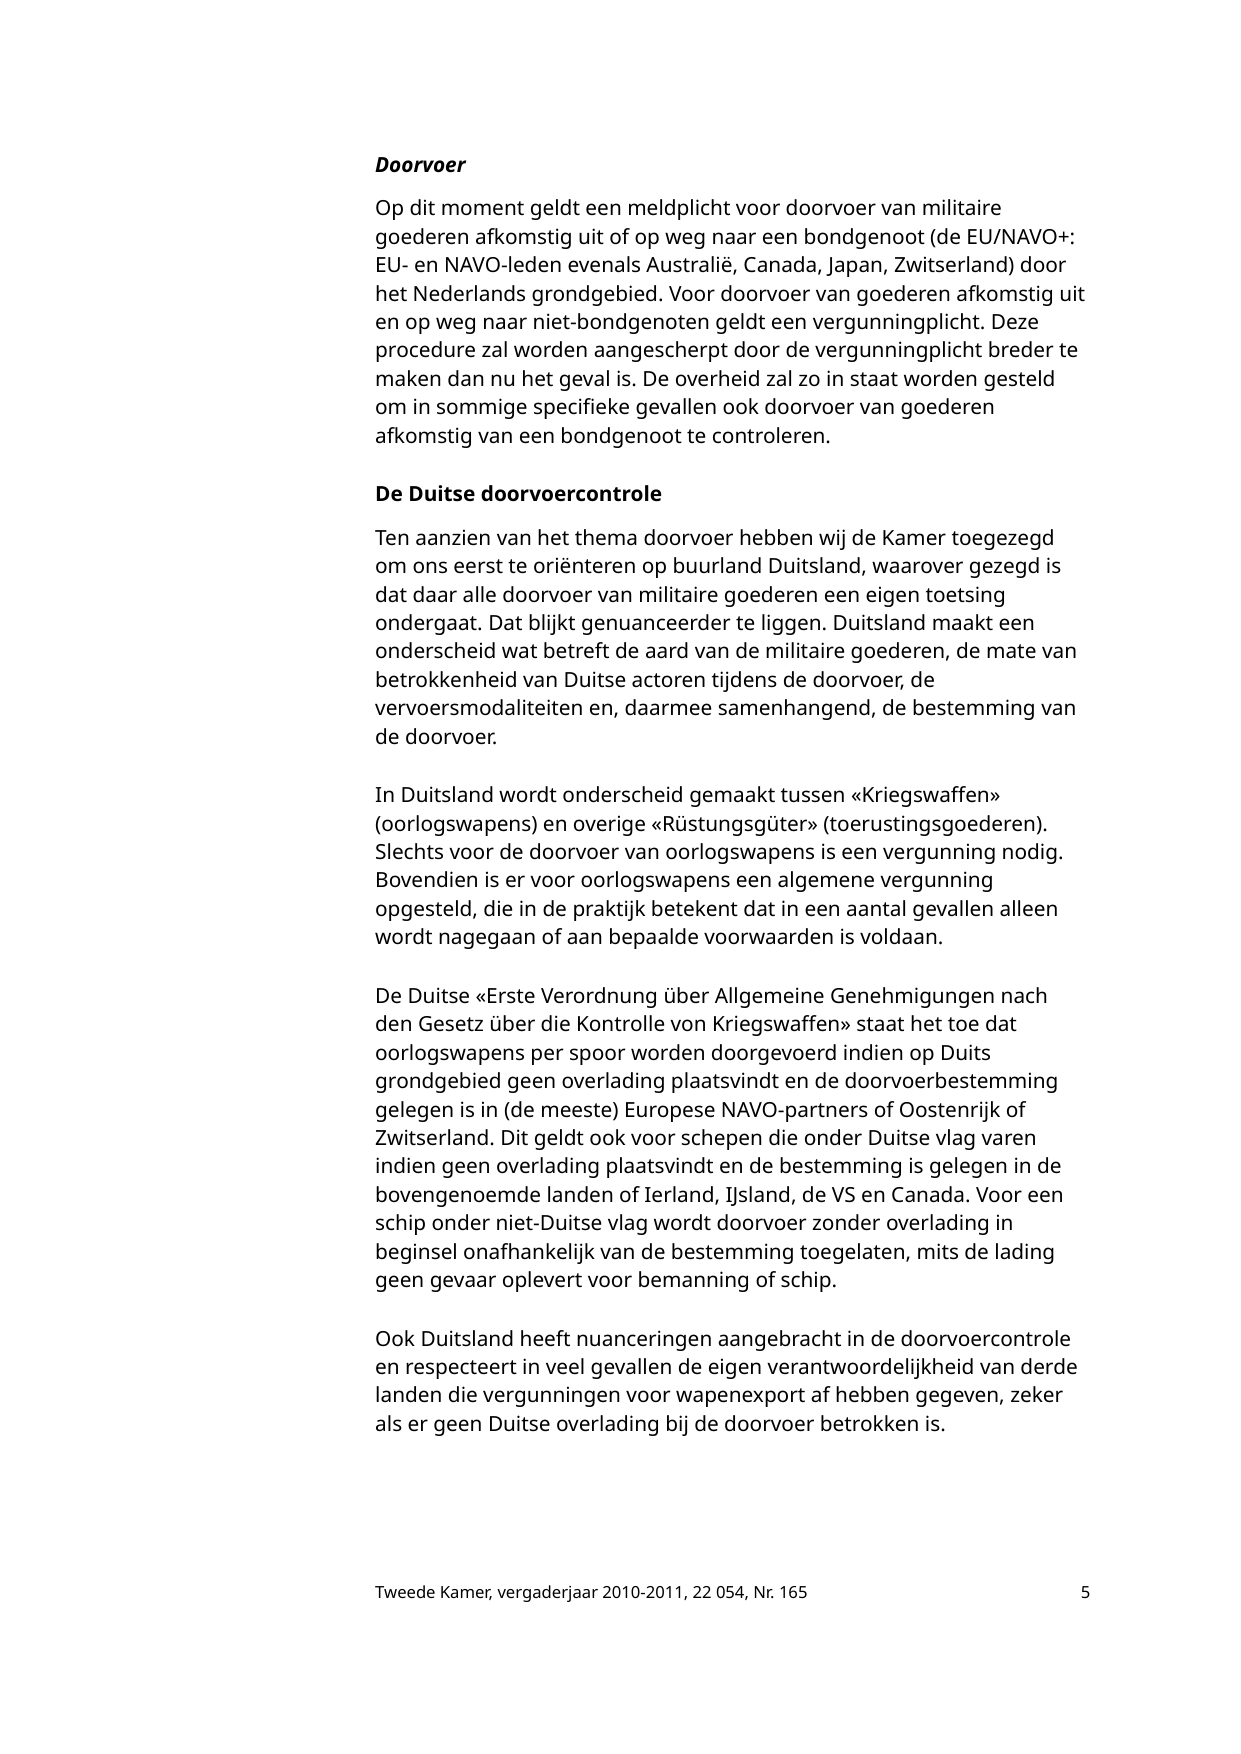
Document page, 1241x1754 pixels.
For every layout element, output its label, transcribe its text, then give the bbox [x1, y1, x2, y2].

text De Duitse doorvoercontrole [375, 479, 1090, 508]
text De Duitse «Erste Verordnung über Allgemeine Genehmigungen nach den Gesetz über die Kontrolle von Kriegswaffen» staat het toe dat oorlogswapens per spoor worden doorgevoerd indien op Duits grondgebied geen overlading plaatsvindt en de doorvoerbestemming gelegen is in (de meeste) Europese NAVO-partners of Oostenrijk of Zwitserland. Dit geldt ook voor schepen die onder Duitse vlag varen indien geen overlading plaatsvindt en de bestemming is gelegen in de bovengenoemde landen of Ierland, IJsland, de VS en Canada. Voor een schip onder niet-Duitse vlag wordt doorvoer zonder overlading in beginsel onafhankelijk van de bestemming toegelaten, mits de lading geen gevaar oplevert voor bemanning of schip. [375, 981, 1090, 1294]
text Doorvoer [375, 150, 1090, 178]
text Ook Duitsland heeft nuanceringen aangebracht in de doorvoercontrole en respecteert in veel gevallen de eigen verantwoordelijkheid van derde landen die vergunningen voor wapenexport af hebben gegeven, zeker als er geen Duitse overlading bij de doorvoer betrokken is. [375, 1324, 1090, 1437]
text In Duitsland wordt onderscheid gemaakt tussen «Kriegswaffen» (oorlogswapens) en overige «Rüstungsgüter» (toerustingsgoederen). Slechts voor de doorvoer van oorlogswapens is een vergunning nodig. Bovendien is er voor oorlogswapens een algemene vergunning opgesteld, die in de praktijk betekent dat in een aantal gevallen alleen wordt nagegaan of aan bepaalde voorwaarden is voldaan. [375, 780, 1090, 951]
text Op dit moment geldt een meldplicht voor doorvoer van militaire goederen afkomstig uit of op weg naar een bondgenoot (de EU/NAVO+: EU- en NAVO-leden evenals Australië, Canada, Japan, Zwitserland) door het Nederlands grondgebied. Voor doorvoer van goederen afkomstig uit en op weg naar niet-bondgenoten geldt een vergunningplicht. Deze procedure zal worden aangescherpt door de vergunningplicht breder te maken dan nu het geval is. De overheid zal zo in staat worden gesteld om in sommige specifieke gevallen ook doorvoer van goederen afkomstig van een bondgenoot te controleren. [375, 193, 1090, 449]
text Ten aanzien van het thema doorvoer hebben wij de Kamer toegezegd om ons eerst te oriënteren op buurland Duitsland, waarover gezegd is dat daar alle doorvoer van militaire goederen een eigen toetsing ondergaat. Dat blijkt genuanceerder te liggen. Duitsland maakt een onderscheid wat betreft de aard van de militaire goederen, de mate van betrokkenheid van Duitse actoren tijdens de doorvoer, de vervoersmodaliteiten en, daarmee samenhangend, de bestemming van de doorvoer. [375, 523, 1090, 750]
